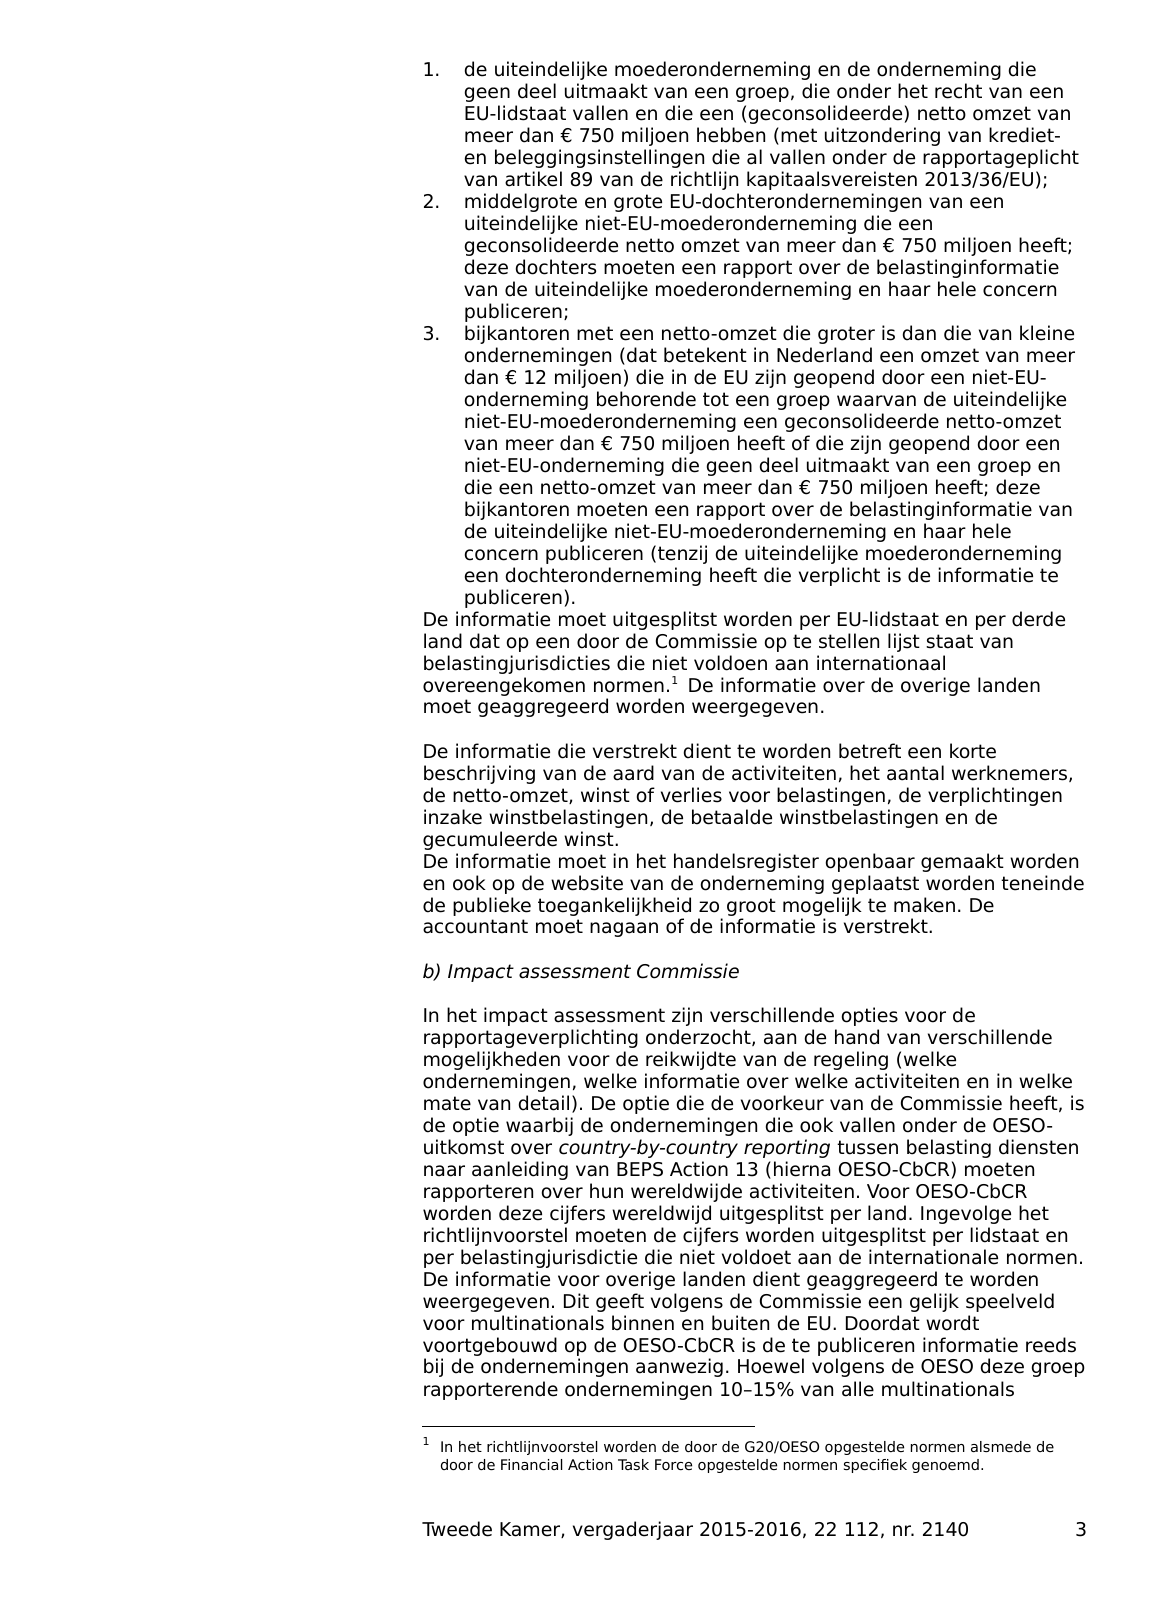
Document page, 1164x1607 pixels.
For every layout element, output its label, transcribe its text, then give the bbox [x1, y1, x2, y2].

subtitle b) Impact assessment Commissie [422, 961, 1087, 983]
text De informatie die verstrekt dient te worden betreft een korte beschrijving van de aard van de activiteiten, het aantal werknemers, de netto-omzet, winst of verlies voor belastingen, de verplichtingen inzake winstbelastingen, de betaalde winstbelastingen en de gecumuleerde winst. [422, 741, 1087, 851]
text De informatie moet uitgesplitst worden per EU-lidstaat en per derde land dat op een door de Commissie op te stellen lijst staat van belastingjurisdicties die niet voldoen aan internationaal overeengekomen normen. De informatie over de overige landen moet geaggregeerd worden weergegeven. [422, 608, 1087, 718]
text 3. bijkantoren met een netto-omzet die groter is dan die van kleine ondernemingen (dat betekent in Nederland een omzet van meer dan € 12 miljoen) die in de EU zijn geopend door een niet-EU-onderneming behorende tot een groep waarvan de uiteindelijke niet-EU-moederonderneming een geconsolideerde netto-omzet van meer dan € 750 miljoen heeft of die zijn geopend door een niet-EU-onderneming die geen deel uitmaakt van een groep en die een netto-omzet van meer dan € 750 miljoen heeft; deze bijkantoren moeten een rapport over de belastinginformatie van de uiteindelijke niet-EU-moederonderneming en haar hele concern publiceren (tenzij de uiteindelijke moederonderneming een dochteronderneming heeft die verplicht is de informatie te publiceren). [422, 323, 1087, 608]
text In het richtlijnvoorstel worden de door de G20/OESO opgestelde normen alsmede de door de Financial Action Task Force opgestelde normen specifiek genoemd. [422, 1435, 1087, 1474]
text 2. middelgrote en grote EU-dochterondernemingen van een uiteindelijke niet-EU-moederonderneming die een geconsolideerde netto omzet van meer dan € 750 miljoen heeft; deze dochters moeten een rapport over de belastinginformatie van de uiteindelijke moederonderneming en haar hele concern publiceren; [422, 191, 1087, 323]
text In het impact assessment zijn verschillende opties voor de rapportageverplichting onderzocht, aan de hand van verschillende mogelijkheden voor de reikwijdte van de regeling (welke ondernemingen, welke informatie over welke activiteiten en in welke mate van detail). De optie die de voorkeur van de Commissie heeft, is de optie waarbij de ondernemingen die ook vallen onder de OESO-uitkomst over country-by-country reporting tussen belasting diensten naar aanleiding van BEPS Action 13 (hierna OESO-CbCR) moeten rapporteren over hun wereldwijde activiteiten. Voor OESO-CbCR worden deze cijfers wereldwijd uitgesplitst per land. Ingevolge het richtlijnvoorstel moeten de cijfers worden uitgesplitst per lidstaat en per belastingjurisdictie die niet voldoet aan de internationale normen. De informatie voor overige landen dient geaggregeerd te worden weergegeven. Dit geeft volgens de Commissie een gelijk speelveld voor multinationals binnen en buiten de EU. Doordat wordt voortgebouwd op de OESO-CbCR is de te publiceren informatie reeds bij de ondernemingen aanwezig. Hoewel volgens de OESO deze groep rapporterende ondernemingen 10–15% van alle multinationals [422, 1005, 1087, 1400]
text 1. de uiteindelijke moederonderneming en de onderneming die geen deel uitmaakt van een groep, die onder het recht van een EU-lidstaat vallen en die een (geconsolideerde) netto omzet van meer dan € 750 miljoen hebben (met uitzondering van krediet- en beleggingsinstellingen die al vallen onder de rapportageplicht van artikel 89 van de richtlijn kapitaalsvereisten 2013/36/EU); [422, 59, 1087, 191]
text De informatie moet in het handelsregister openbaar gemaakt worden en ook op de website van de onderneming geplaatst worden teneinde de publieke toegankelijkheid zo groot mogelijk te maken. De accountant moet nagaan of de informatie is verstrekt. [422, 851, 1087, 938]
